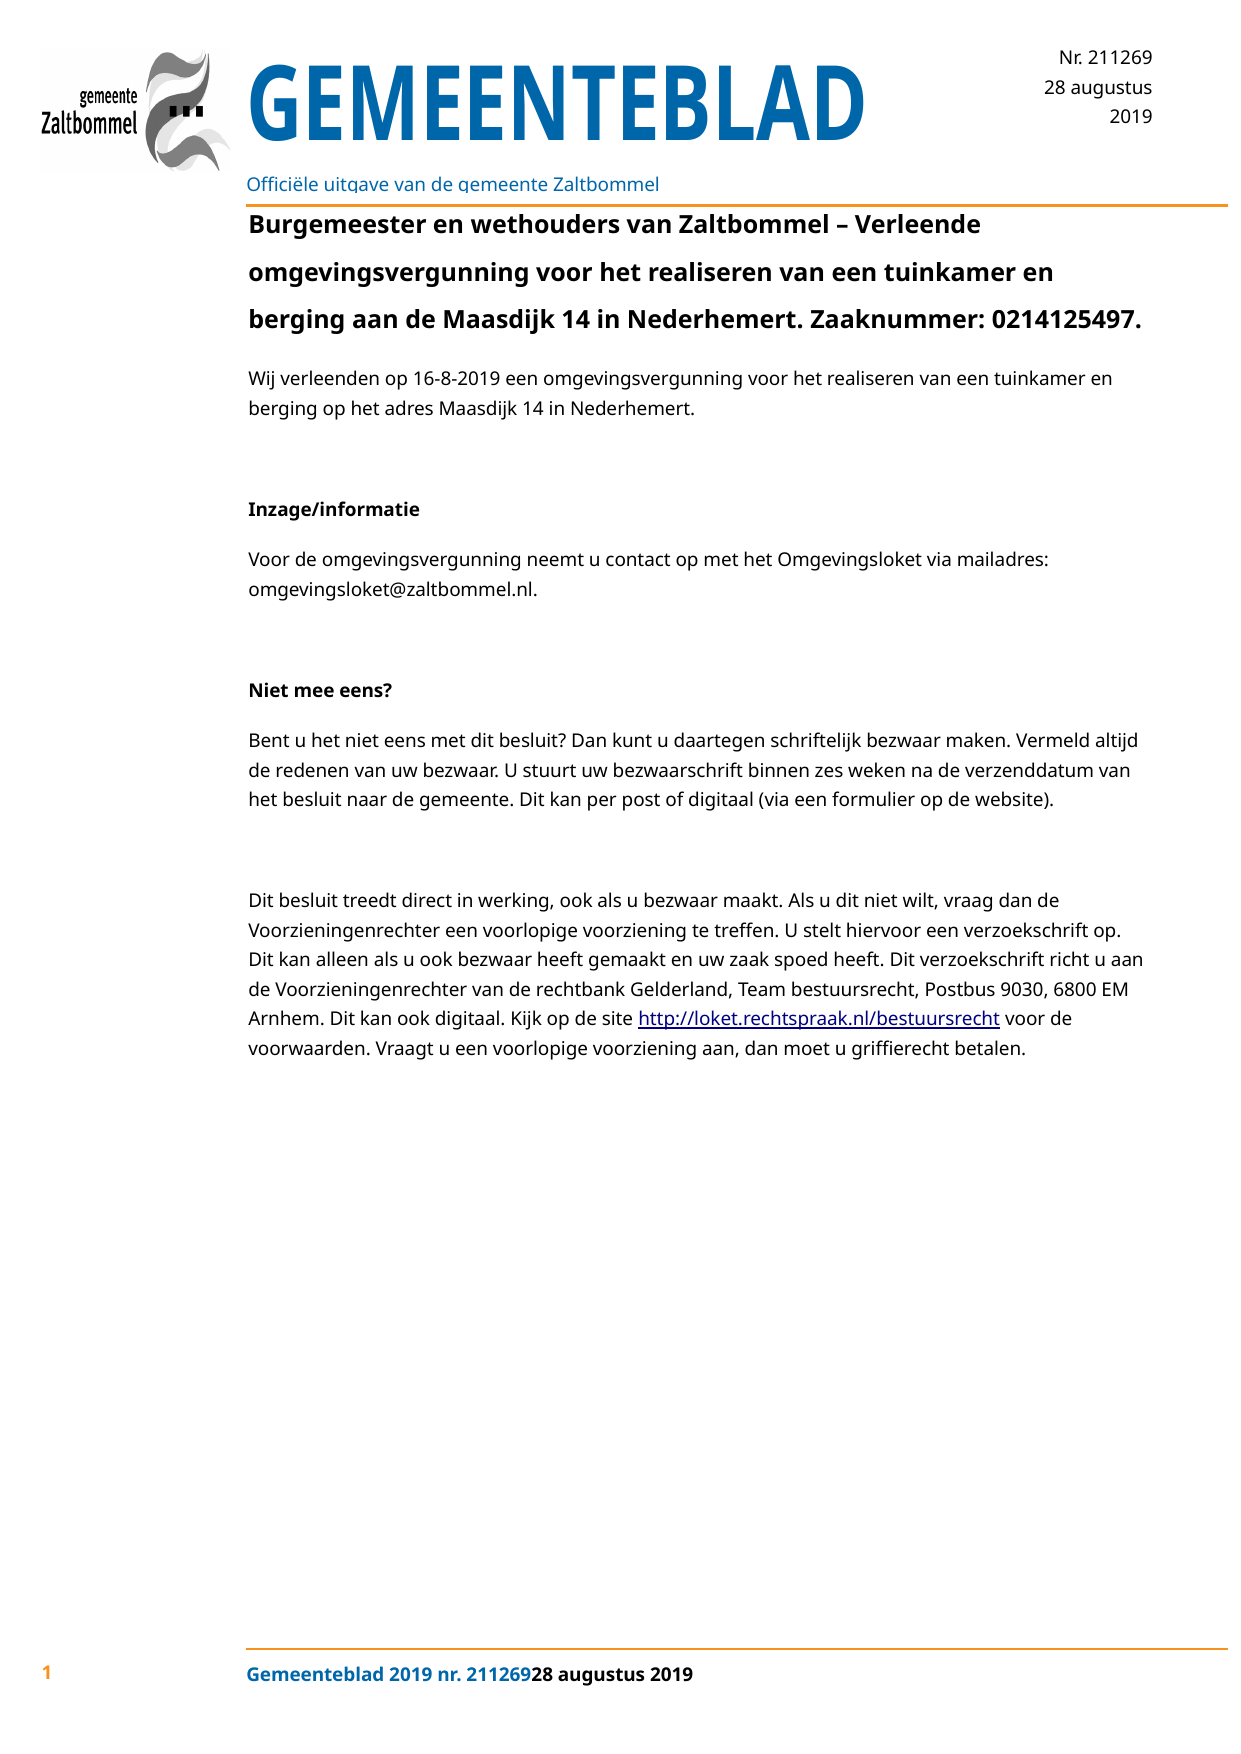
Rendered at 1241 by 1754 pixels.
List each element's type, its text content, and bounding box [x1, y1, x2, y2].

text Inzage/informatie [248, 496, 1152, 522]
picture [41, 47, 231, 172]
text Bent u het niet eens met dit besluit? Dan kunt u daartegen schriftelijk bezwaar maken. Vermeld altijd de redenen van uw bezwaar. U stuurt uw bezwaarschrift binnen zes weken na de verzenddatum van het besluit naar de gemeente. Dit kan per post of digitaal (via een formulier op de website). [248, 727, 1152, 812]
text Wij verleenden op 16-8-2019 een omgevingsvergunning voor het realiseren van een tuinkamer en berging op het adres Maasdijk 14 in Nederhemert. [248, 366, 1152, 421]
text Dit besluit treedt direct in werking, ook als u bezwaar maakt. Als u dit niet wilt, vraag dan de Voorzieningenrechter een voorlopige voorziening te treffen. U stelt hiervoor een verzoekschrift op. Dit kan alleen als u ook bezwaar heeft gemaakt en uw zaak spoed heeft. Dit verzoekschrift richt u aan de Voorzieningenrechter van de rechtbank Gelderland, Team bestuursrecht, Postbus 9030, 6800 EM Arnhem. Dit kan ook digitaal. Kijk op de site http://loket.rechtspraak.nl/bestuursrecht voor de voorwaarden. Vraagt u een voorlopige voorziening aan, dan moet u griffierecht betalen. [248, 887, 1152, 1061]
text Burgemeester en wethouders van Zaltbommel – Verleende omgevingsvergunning voor het realiseren van een tuinkamer en berging aan de Maasdijk 14 in Nederhemert. Zaaknummer: 0214125497. [248, 207, 1152, 336]
text Niet mee eens? [248, 677, 1152, 702]
text Voor de omgevingsvergunning neemt u contact op met het Omgevingsloket via mailadres: omgevingsloket@zaltbommel.nl. [248, 546, 1152, 602]
